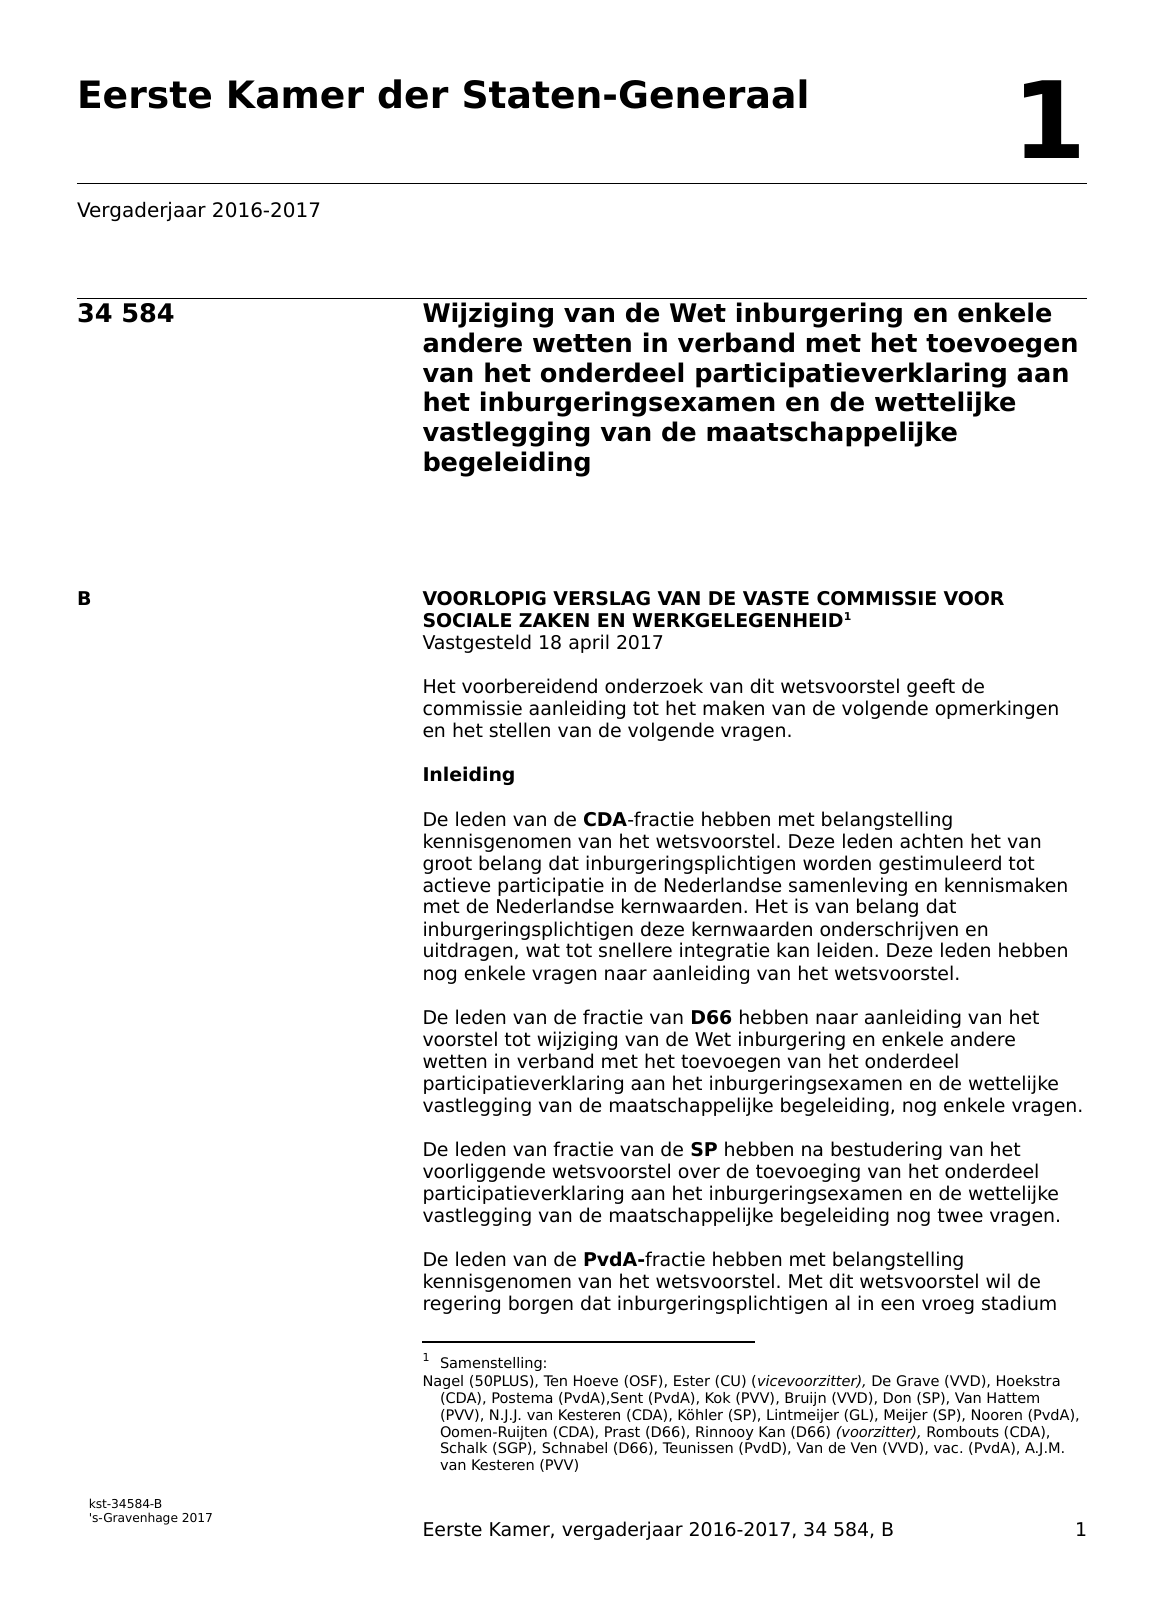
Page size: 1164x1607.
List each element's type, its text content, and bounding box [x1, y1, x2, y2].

text De leden van de PvdA-fractie hebben met belangstelling kennisgenomen van het wetsvoorstel. Met dit wetsvoorstel wil de regering borgen dat inburgeringsplichtigen al in een vroeg stadium [422, 1249, 1087, 1315]
table_cell Vergaderjaar 2016-2017 [77, 184, 1087, 298]
text De leden van de fractie van D66 hebben naar aanleiding van het voorstel tot wijziging van de Wet inburgering en enkele andere wetten in verband met het toevoegen van het onderdeel participatieverklaring aan het inburgeringsexamen en de wettelijke vastlegging van de maatschappelijke begeleiding, nog enkele vragen. [422, 1007, 1087, 1116]
table_header 1 [886, 59, 1087, 183]
text Het voorbereidend onderzoek van dit wetsvoorstel geeft de commissie aanleiding tot het maken van de volgende opmerkingen en het stellen van de volgende vragen. [422, 676, 1087, 742]
text De leden van de CDA-fractie hebben met belangstelling kennisgenomen van het wetsvoorstel. Deze leden achten het van groot belang dat inburgeringsplichtigen worden gestimuleerd tot actieve participatie in de Nederlandse samenleving en kennismaken met de Nederlandse kernwaarden. Het is van belang dat inburgeringsplichtigen deze kernwaarden onderschrijven en uitdragen, wat tot snellere integratie kan leiden. Deze leden hebben nog enkele vragen naar aanleiding van het wetsvoorstel. [422, 808, 1087, 984]
subtitle 34 584 Wijziging van de Wet inburgering en enkele andere wetten in verband met het toevoegen van het onderdeel participatieverklaring aan het inburgeringsexamen en de wettelijke vastlegging van de maatschappelijke begeleiding [77, 299, 1087, 477]
text 's-Gravenhage 2017 [88, 1511, 323, 1525]
text kst-34584-B [88, 1497, 323, 1511]
text De leden van fractie van de SP hebben na bestudering van het voorliggende wetsvoorstel over de toevoeging van het onderdeel participatieverklaring aan het inburgeringsexamen en de wettelijke vastlegging van de maatschappelijke begeleiding nog twee vragen. [422, 1139, 1087, 1227]
table_header Eerste Kamer der Staten-Generaal [77, 59, 886, 183]
text Vastgesteld 18 april 2017 [422, 632, 1087, 654]
text Nagel (50PLUS), Ten Hoeve (OSF), Ester (CU) (vicevoorzitter), De Grave (VVD), Hoekstra (CDA), Postema (PvdA),Sent (PvdA), Kok (PVV), Bruijn (VVD), Don (SP), Van Hattem (PVV), N.J.J. van Kesteren (CDA), Köhler (SP), Lintmeijer (GL), Meijer (SP), Nooren (PvdA), Oomen-Ruijten (CDA), Prast (D66), Rinnooy Kan (D66) (voorzitter), Rombouts (CDA), Schalk (SGP), Schnabel (D66), Teunissen (PvdD), Van de Ven (VVD), vac. (PvdA), A.J.M. van Kesteren (PVV) [422, 1373, 1087, 1474]
text Samenstelling: [422, 1351, 1087, 1373]
subtitle Inleiding [422, 764, 1087, 786]
subtitle B VOORLOPIG VERSLAG VAN DE VASTE COMMISSIE VOOR SOCIALE ZAKEN EN WERKGELEGENHEID [77, 588, 1087, 632]
